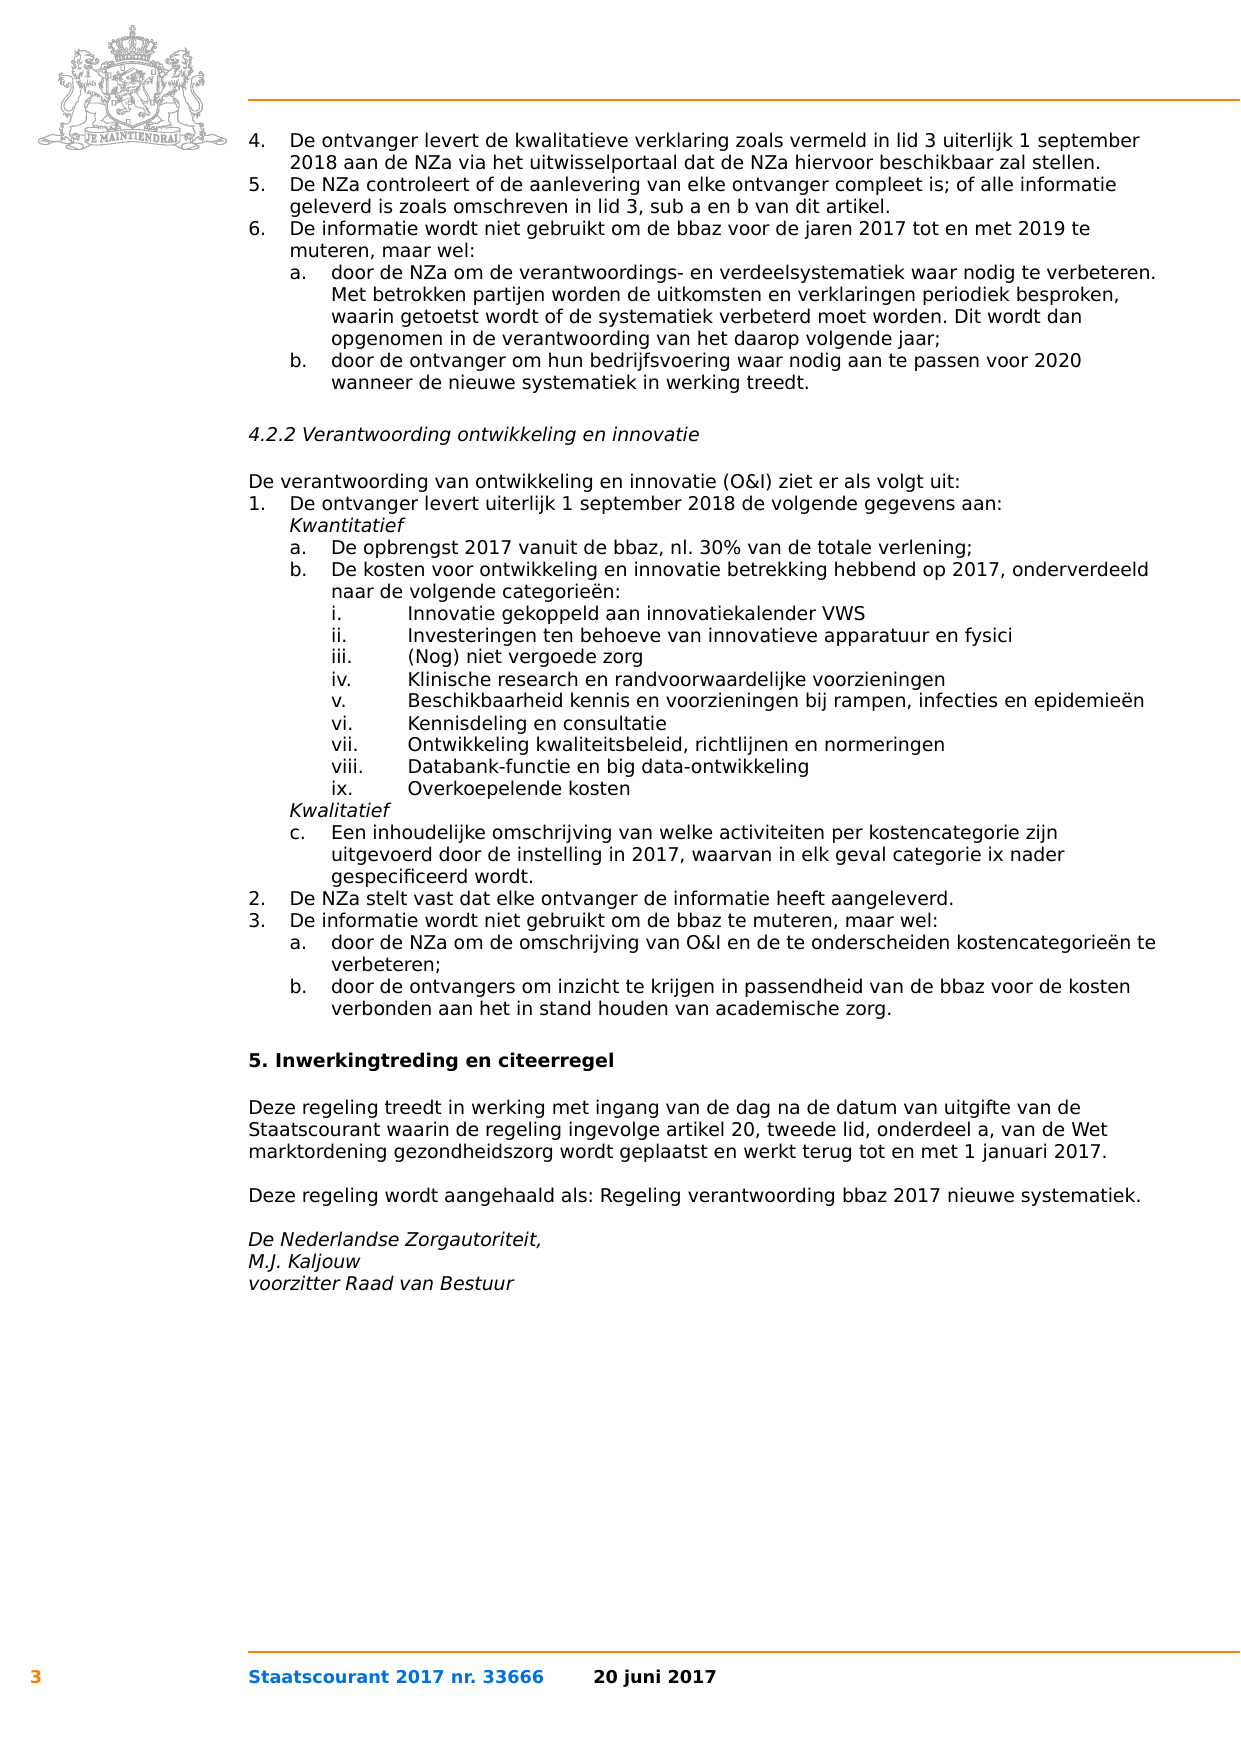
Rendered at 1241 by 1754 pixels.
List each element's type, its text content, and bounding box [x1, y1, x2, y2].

text Deze regeling wordt aangehaald als: Regeling verantwoording bbaz 2017 nieuwe systematiek. [248, 1185, 1163, 1207]
text Deze regeling treedt in werking met ingang van de dag na de datum van uitgifte van de Staatscourant waarin de regeling ingevolge artikel 20, tweede lid, onderdeel a, van de Wet marktordening gezondheidszorg wordt geplaatst en werkt terug tot en met 1 januari 2017. [248, 1097, 1163, 1163]
text De verantwoording van ontwikkeling en innovatie (O&I) ziet er als volgt uit: [248, 471, 1163, 493]
subtitle 5. Inwerkingtreding en citeerregel [248, 1050, 1163, 1072]
text ix. Overkoepelende kosten [331, 778, 1163, 800]
text a. De opbrengst 2017 vanuit de bbaz, nl. 30% van de totale verlening; [289, 537, 1163, 558]
text Kwalitatief [289, 800, 1163, 822]
text 4. De ontvanger levert de kwalitatieve verklaring zoals vermeld in lid 3 uiterlijk 1 september 2018 aan de NZa via het uitwisselportaal dat de NZa hiervoor beschikbaar zal stellen. [248, 130, 1163, 174]
text Kwantitatief [289, 514, 1163, 537]
text b. door de ontvanger om hun bedrijfsvoering waar nodig aan te passen voor 2020 wanneer de nieuwe systematiek in werking treedt. [289, 350, 1163, 394]
picture [38, 25, 227, 150]
text 6. De informatie wordt niet gebruikt om de bbaz voor de jaren 2017 tot en met 2019 te muteren, maar wel: [248, 218, 1163, 262]
text b. door de ontvangers om inzicht te krijgen in passendheid van de bbaz voor de kosten verbonden aan het in stand houden van academische zorg. [289, 976, 1163, 1020]
text 5. De NZa controleert of de aanlevering van elke ontvanger compleet is; of alle informatie geleverd is zoals omschreven in lid 3, sub a en b van dit artikel. [248, 174, 1163, 218]
text i. Innovatie gekoppeld aan innovatiekalender VWS [331, 602, 1163, 624]
text 1. De ontvanger levert uiterlijk 1 september 2018 de volgende gegevens aan: [248, 493, 1163, 514]
text a. door de NZa om de omschrijving van O&I en de te onderscheiden kostencategorieën te verbeteren; [289, 932, 1163, 976]
text viii. Databank-functie en big data-ontwikkeling [331, 756, 1163, 778]
text 3. De informatie wordt niet gebruikt om de bbaz te muteren, maar wel: [248, 910, 1163, 932]
text v. Beschikbaarheid kennis en voorzieningen bij rampen, infecties en epidemieën [331, 690, 1163, 712]
text vii. Ontwikkeling kwaliteitsbeleid, richtlijnen en normeringen [331, 734, 1163, 756]
text a. door de NZa om de verantwoordings- en verdeelsystematiek waar nodig te verbeteren. Met betrokken partijen worden de uitkomsten en verklaringen periodiek besproken, waarin getoetst wordt of de systematiek verbeterd moet worden. Dit wordt dan opgenomen in de verantwoording van het daarop volgende jaar; [289, 262, 1163, 350]
text iv. Klinische research en randvoorwaardelijke voorzieningen [331, 668, 1163, 690]
text vi. Kennisdeling en consultatie [331, 712, 1163, 734]
text ii. Investeringen ten behoeve van innovatieve apparatuur en fysici [331, 624, 1163, 646]
text De Nederlandse Zorgautoriteit, M.J. Kaljouw voorzitter Raad van Bestuur [248, 1229, 1163, 1295]
text b. De kosten voor ontwikkeling en innovatie betrekking hebbend op 2017, onderverdeeld naar de volgende categorieën: [289, 558, 1163, 602]
text 2. De NZa stelt vast dat elke ontvanger de informatie heeft aangeleverd. [248, 888, 1163, 910]
text iii. (Nog) niet vergoede zorg [331, 646, 1163, 668]
text c. Een inhoudelijke omschrijving van welke activiteiten per kostencategorie zijn uitgevoerd door de instelling in 2017, waarvan in elk geval categorie ix nader gespecificeerd wordt. [289, 822, 1163, 888]
subtitle 4.2.2 Verantwoording ontwikkeling en innovatie [248, 424, 1163, 446]
